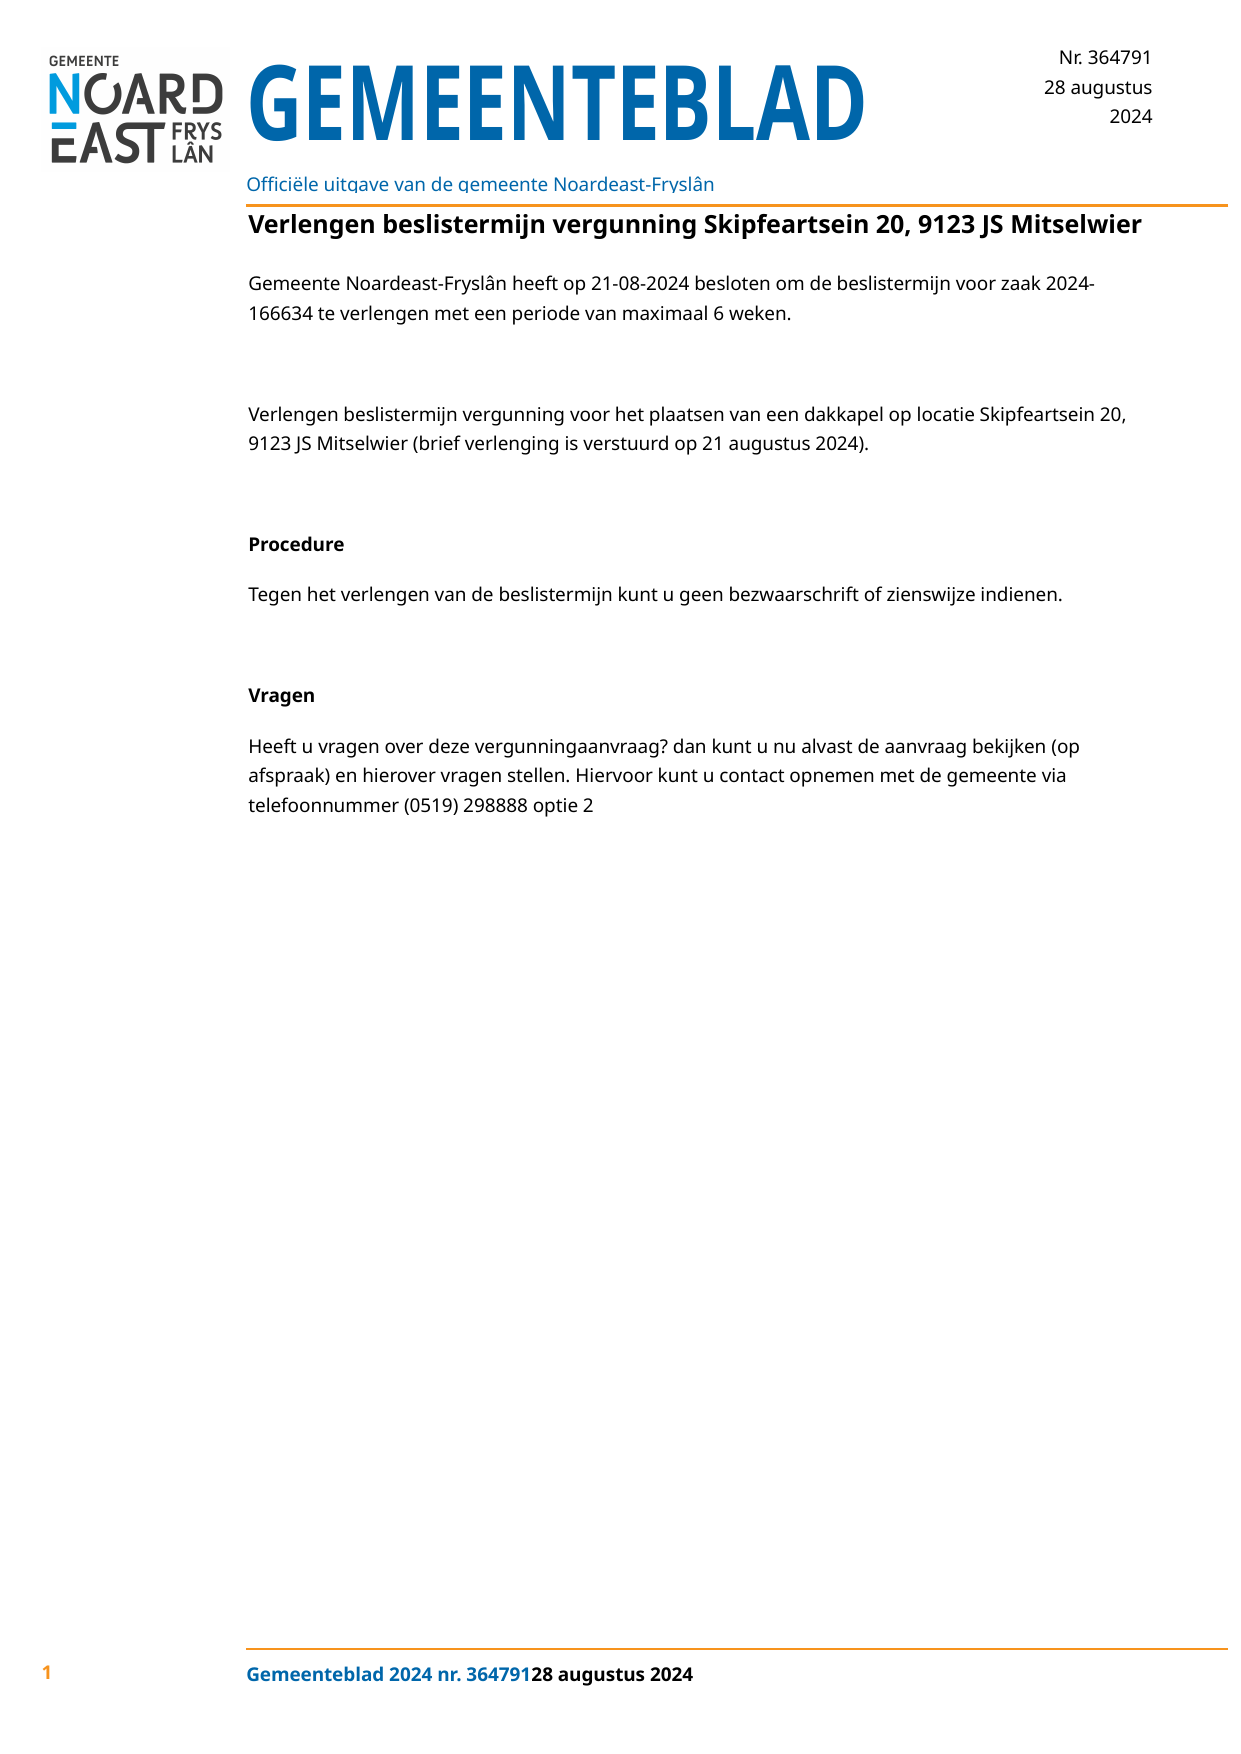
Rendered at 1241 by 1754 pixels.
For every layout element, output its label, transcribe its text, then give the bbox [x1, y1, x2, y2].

picture [41, 47, 231, 172]
text Heeft u vragen over deze vergunningaanvraag? dan kunt u nu alvast de aanvraag bekijken (op afspraak) en hierover vragen stellen. Hiervoor kunt u contact opnemen met de gemeente via telefoonnummer (0519) 298888 optie 2 [248, 733, 1152, 818]
text Verlengen beslistermijn vergunning voor het plaatsen van een dakkapel op locatie Skipfeartsein 20, 9123 JS Mitselwier (brief verlenging is verstuurd op 21 augustus 2024). [248, 401, 1152, 456]
text Vragen [248, 682, 1152, 708]
text Verlengen beslistermijn vergunning Skipfeartsein 20, 9123 JS Mitselwier [248, 207, 1152, 241]
text Tegen het verlengen van de beslistermijn kunt u geen bezwaarschrift of zienswijze indienen. [248, 582, 1152, 607]
text Procedure [248, 531, 1152, 557]
text Gemeente Noardeast-Fryslân heeft op 21-08-2024 besloten om de beslistermijn voor zaak 2024-166634 te verlengen met een periode van maximaal 6 weken. [248, 270, 1152, 326]
